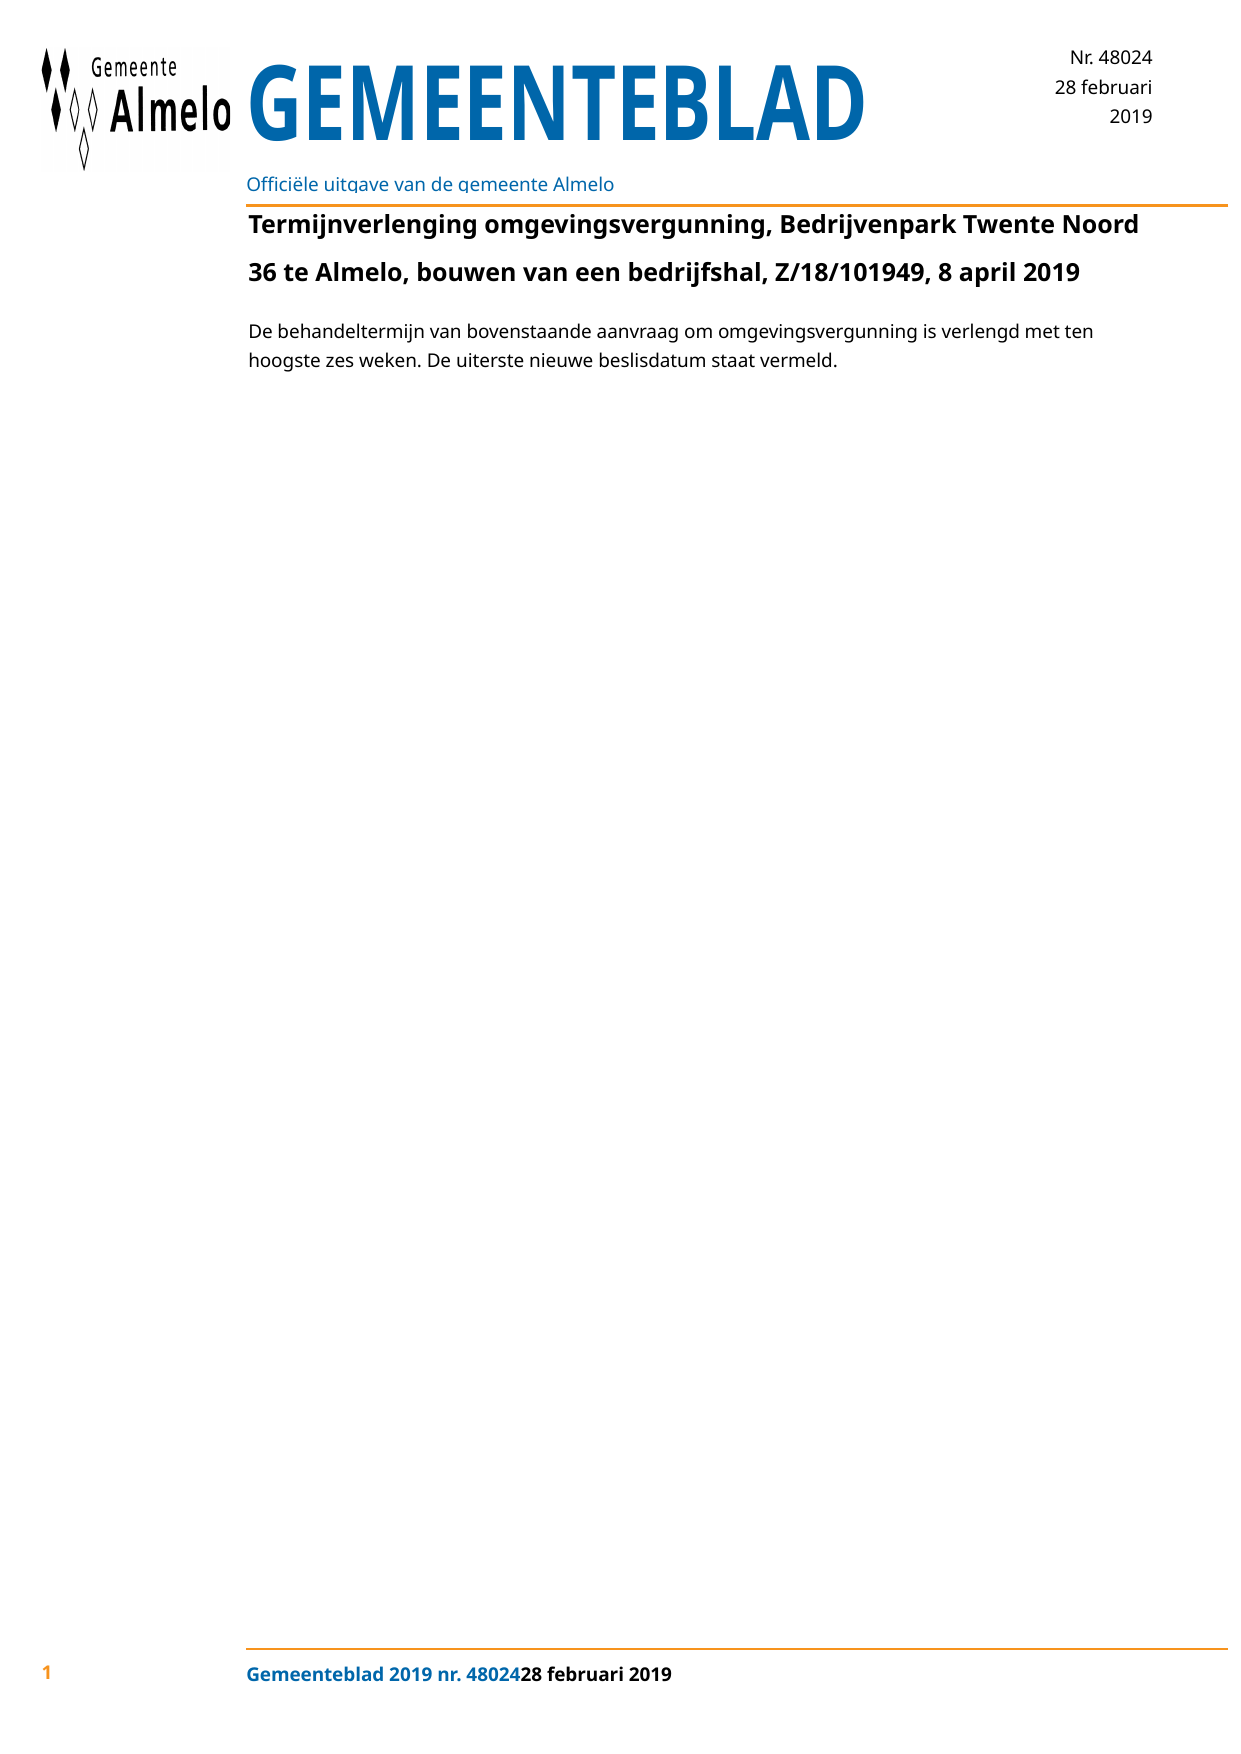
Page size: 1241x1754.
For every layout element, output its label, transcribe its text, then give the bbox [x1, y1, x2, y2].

text De behandeltermijn van bovenstaande aanvraag om omgevingsvergunning is verlengd met ten hoogste zes weken. De uiterste nieuwe beslisdatum staat vermeld. [248, 318, 1152, 373]
picture [41, 47, 231, 172]
text Termijnverlenging omgevingsvergunning, Bedrijvenpark Twente Noord 36 te Almelo, bouwen van een bedrijfshal, Z/18/101949, 8 april 2019 [248, 207, 1152, 288]
